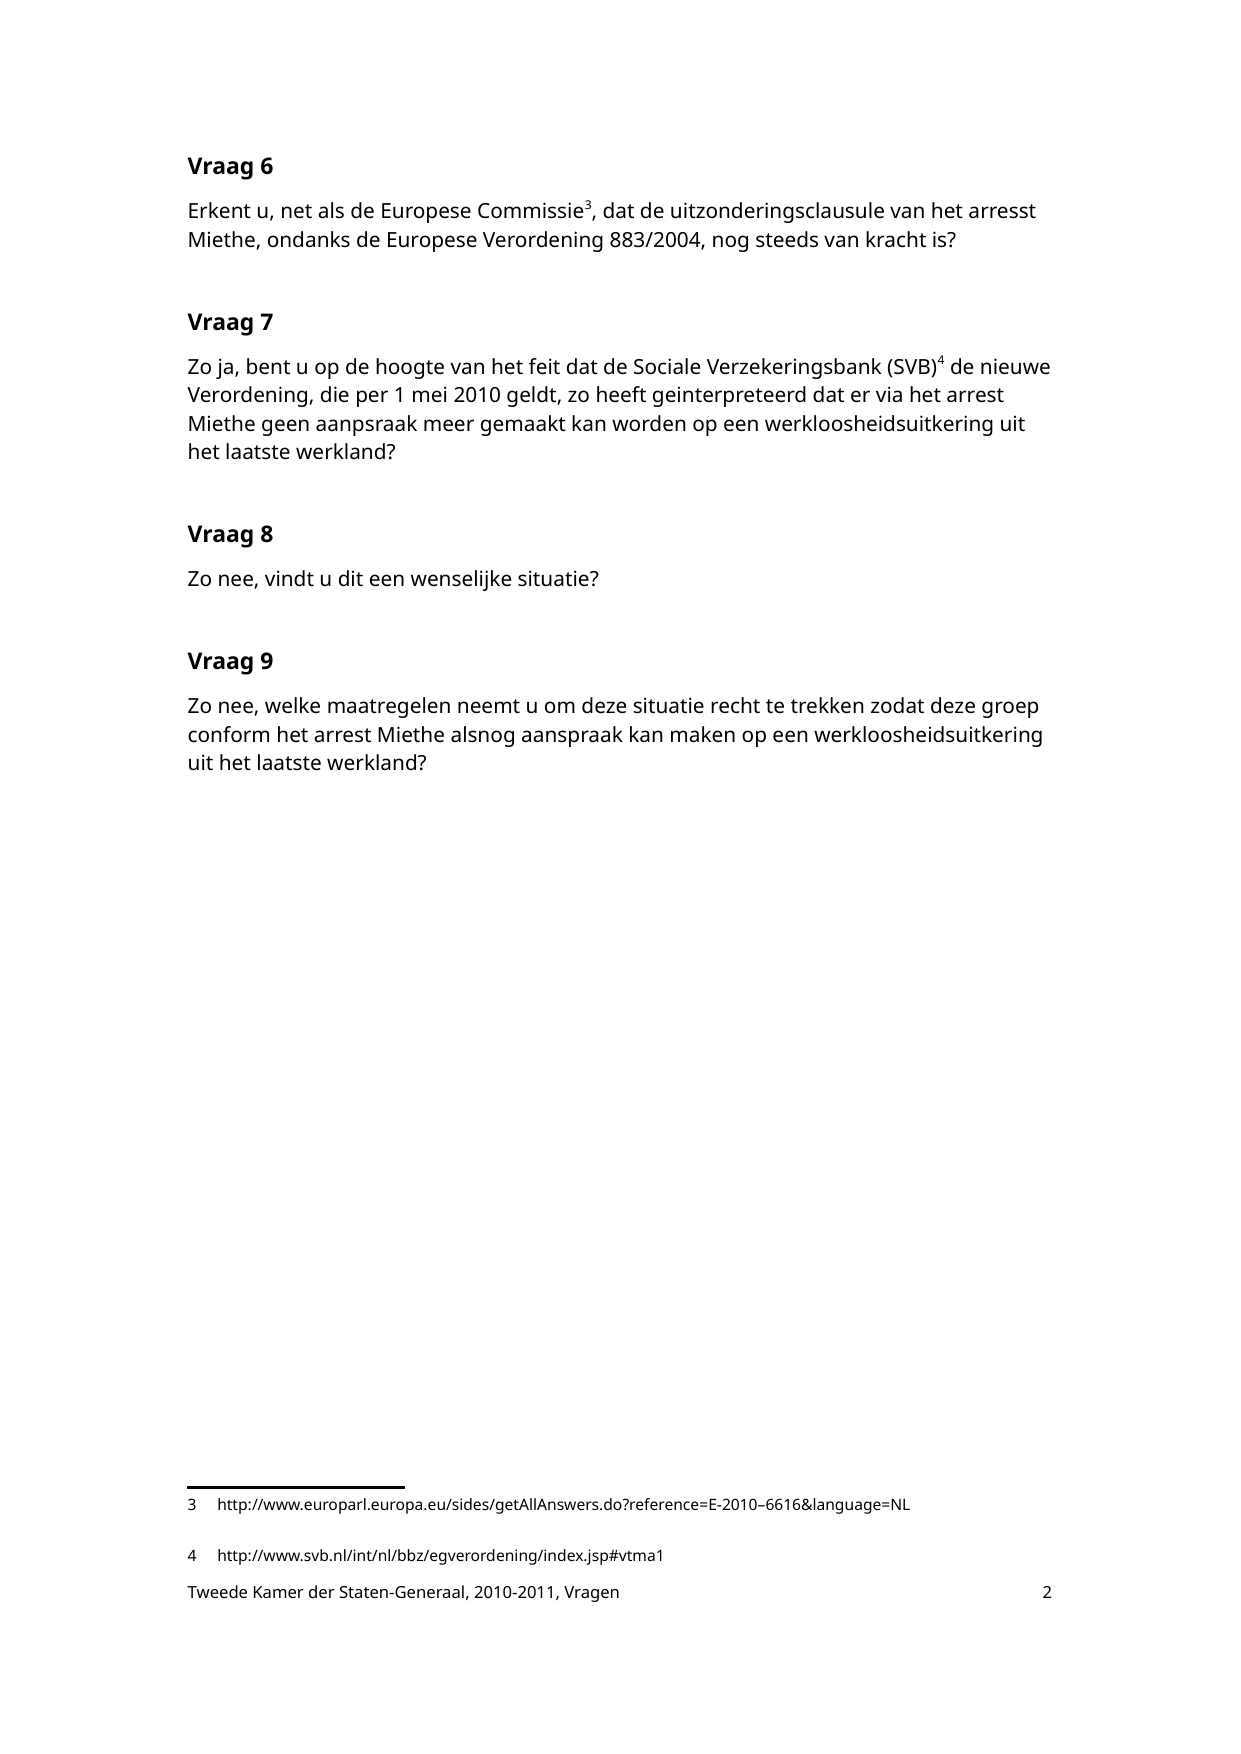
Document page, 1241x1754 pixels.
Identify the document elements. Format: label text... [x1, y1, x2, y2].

subtitle Vraag 7 [187, 306, 1053, 337]
subtitle Vraag 6 [187, 150, 1053, 181]
text Erkent u, net als de Europese Commissie, dat de uitzonderingsclausule van het arresst Miethe, ondanks de Europese Verordening 883/2004, nog steeds van kracht is? [187, 196, 1053, 253]
text Zo ja, bent u op de hoogte van het feit dat de Sociale Verzekeringsbank (SVB) de nieuwe Verordening, die per 1 mei 2010 geldt, zo heeft geinterpreteerd dat er via het arrest Miethe geen aanpsraak meer gemaakt kan worden op een werkloosheidsuitkering uit het laatste werkland? [187, 352, 1053, 466]
text http://www.svb.nl/int/nl/bbz/egverordening/index.jsp#vtma1 [187, 1538, 1053, 1566]
text Zo nee, welke maatregelen neemt u om deze situatie recht te trekken zodat deze groep conform het arrest Miethe alsnog aanspraak kan maken op een werkloosheidsuitkering uit het laatste werkland? [187, 692, 1053, 777]
subtitle Vraag 9 [187, 645, 1053, 677]
text Zo nee, vindt u dit een wenselijke situatie? [187, 564, 1053, 593]
text http://www.europarl.europa.eu/sides/getAllAnswers.do?reference=E-2010–6616&language=NL [187, 1451, 1053, 1508]
subtitle Vraag 8 [187, 518, 1053, 549]
